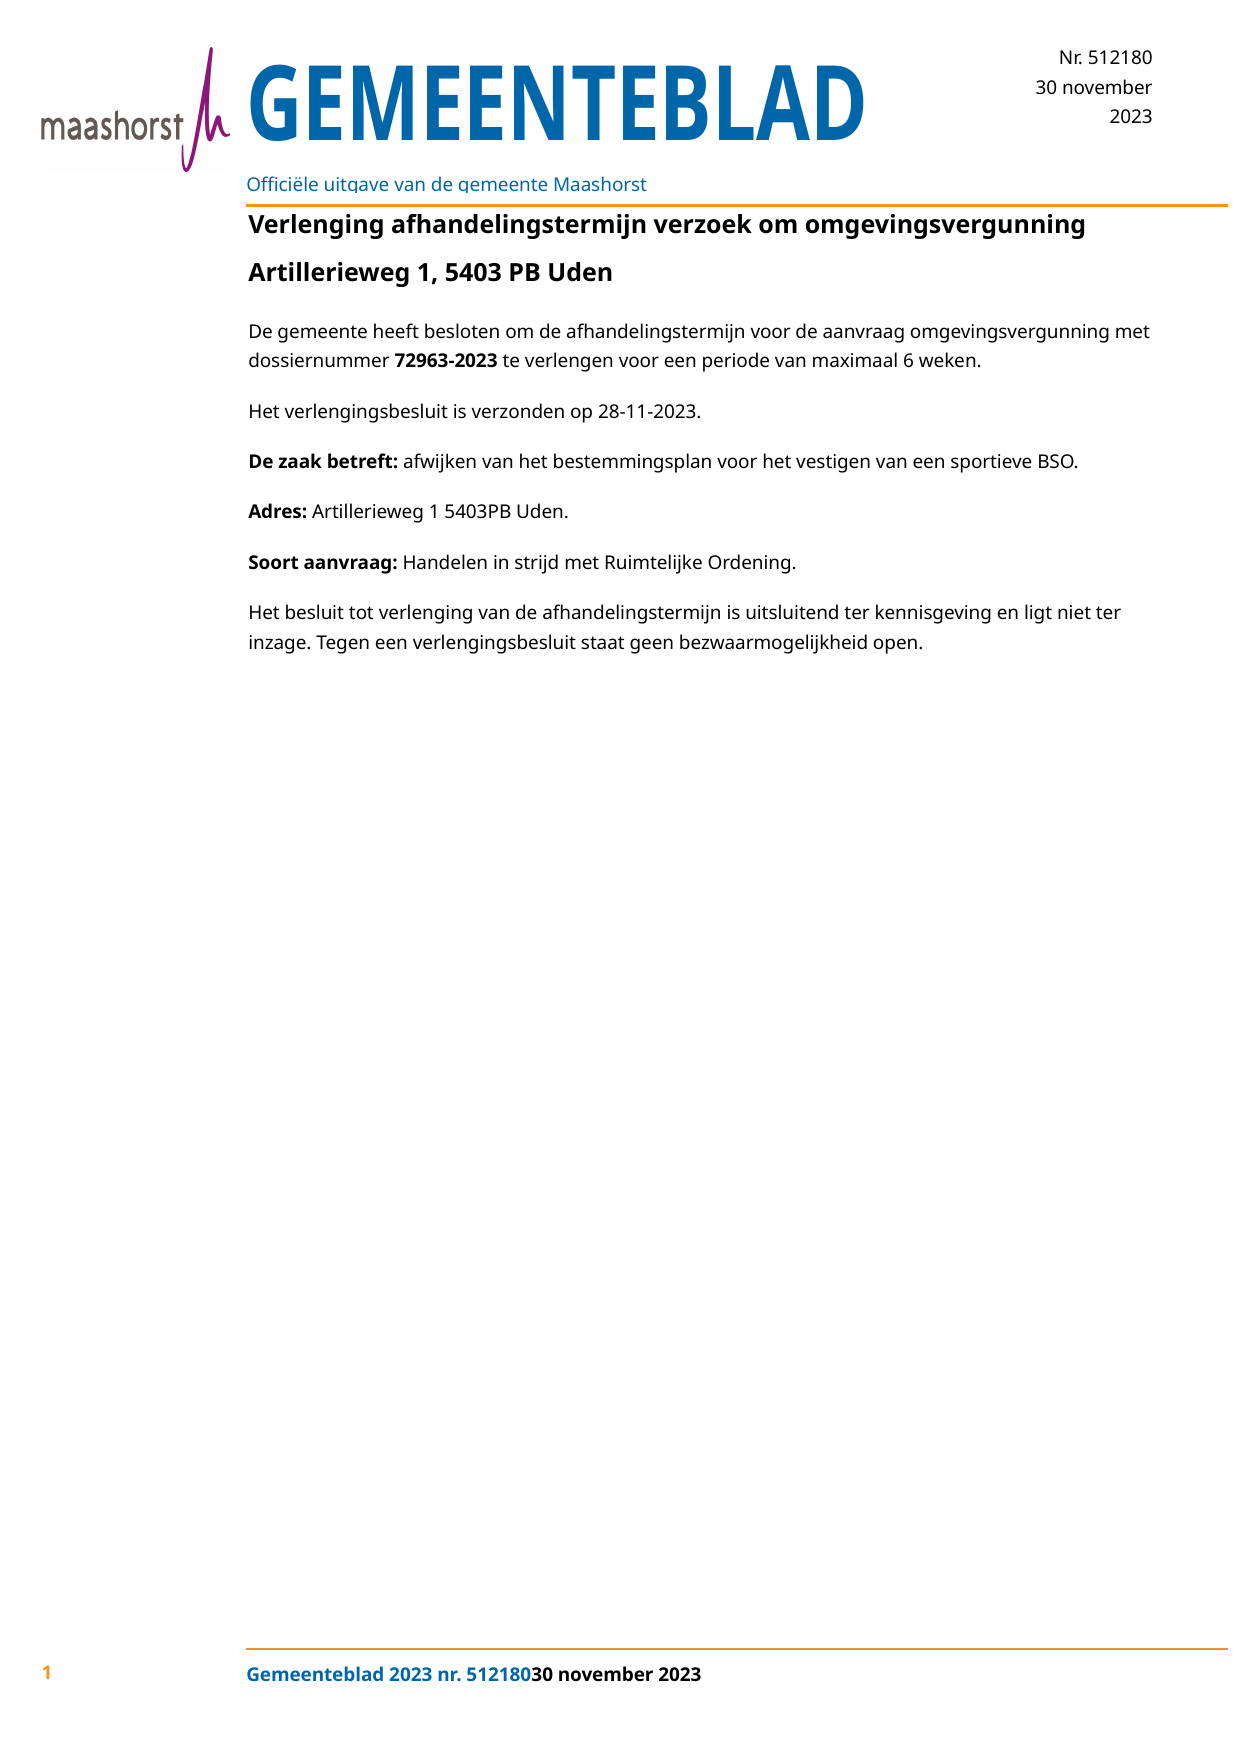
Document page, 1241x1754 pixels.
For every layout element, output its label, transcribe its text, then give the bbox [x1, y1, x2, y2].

text De gemeente heeft besloten om de afhandelingstermijn voor de aanvraag omgevingsvergunning met dossiernummer 72963-2023 te verlengen voor een periode van maximaal 6 weken. [248, 318, 1152, 373]
text Adres: Artillerieweg 1 5403PB Uden. [248, 499, 1152, 524]
text Het besluit tot verlenging van de afhandelingstermijn is uitsluitend ter kennisgeving en ligt niet ter inzage. Tegen een verlengingsbesluit staat geen bezwaarmogelijkheid open. [248, 599, 1152, 655]
text Soort aanvraag: Handelen in strijd met Ruimtelijke Ordening. [248, 549, 1152, 575]
text De zaak betreft: afwijken van het bestemmingsplan voor het vestigen van een sportieve BSO. [248, 448, 1152, 474]
text Het verlengingsbesluit is verzonden op 28-11-2023. [248, 398, 1152, 424]
picture [41, 47, 231, 172]
text Verlenging afhandelingstermijn verzoek om omgevingsvergunning Artillerieweg 1, 5403 PB Uden [248, 207, 1152, 288]
